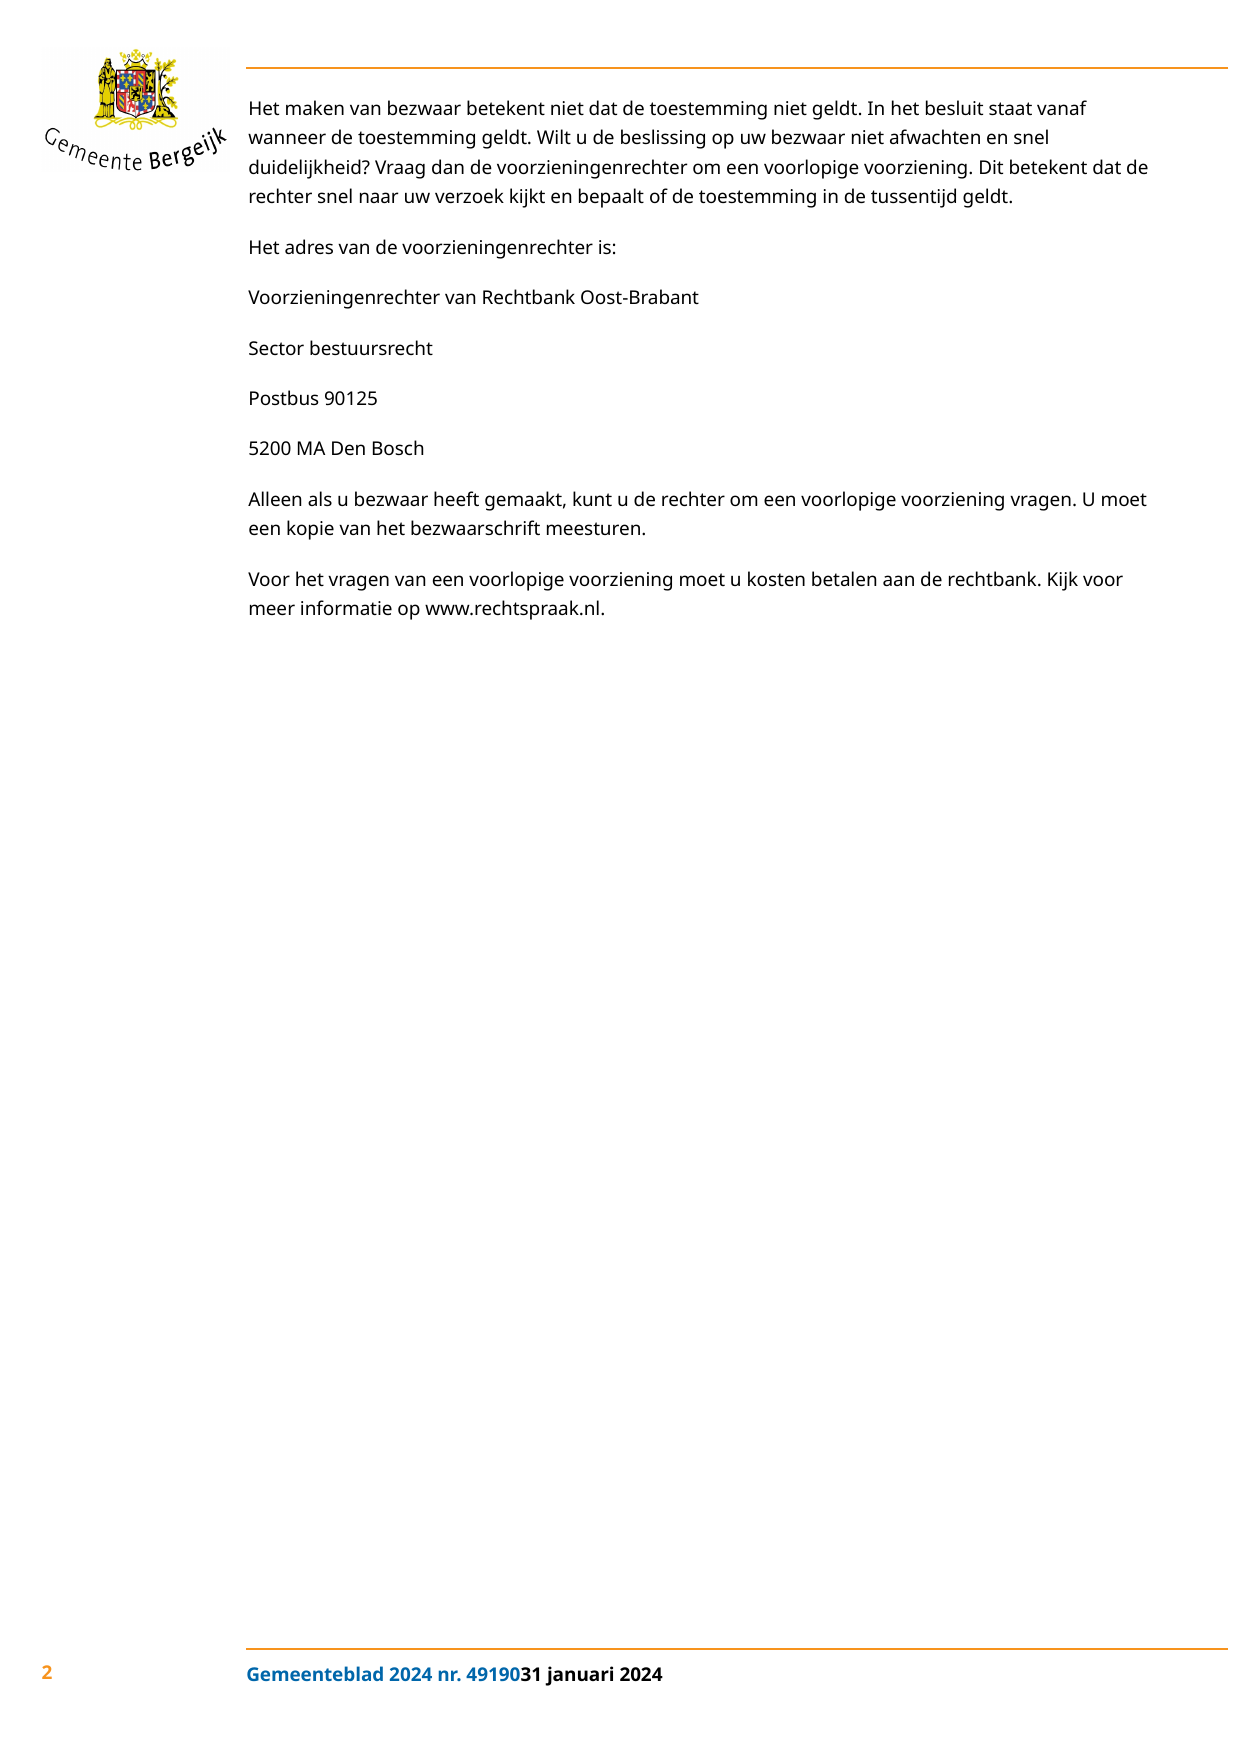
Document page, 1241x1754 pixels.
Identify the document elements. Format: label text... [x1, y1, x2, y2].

text Voor het vragen van een voorlopige voorziening moet u kosten betalen aan de rechtbank. Kijk voor meer informatie op www.rechtspraak.nl. [248, 566, 1152, 621]
text Postbus 90125 [248, 385, 1152, 411]
picture [41, 47, 231, 172]
text Voorzieningenrechter van Rechtbank Oost-Brabant [248, 284, 1152, 310]
text Het adres van de voorzieningenrechter is: [248, 234, 1152, 260]
text Sector bestuursrecht [248, 335, 1152, 361]
text Het maken van bezwaar betekent niet dat de toestemming niet geldt. In het besluit staat vanaf wanneer de toestemming geldt. Wilt u de beslissing op uw bezwaar niet afwachten en snel duidelijkheid? Vraag dan de voorzieningenrechter om een voorlopige voorziening. Dit betekent dat de rechter snel naar uw verzoek kijkt en bepaalt of de toestemming in de tussentijd geldt. [248, 95, 1152, 209]
text 5200 MA Den Bosch [248, 436, 1152, 461]
text Alleen als u bezwaar heeft gemaakt, kunt u de rechter om een voorlopige voorziening vragen. U moet een kopie van het bezwaarschrift meesturen. [248, 486, 1152, 541]
